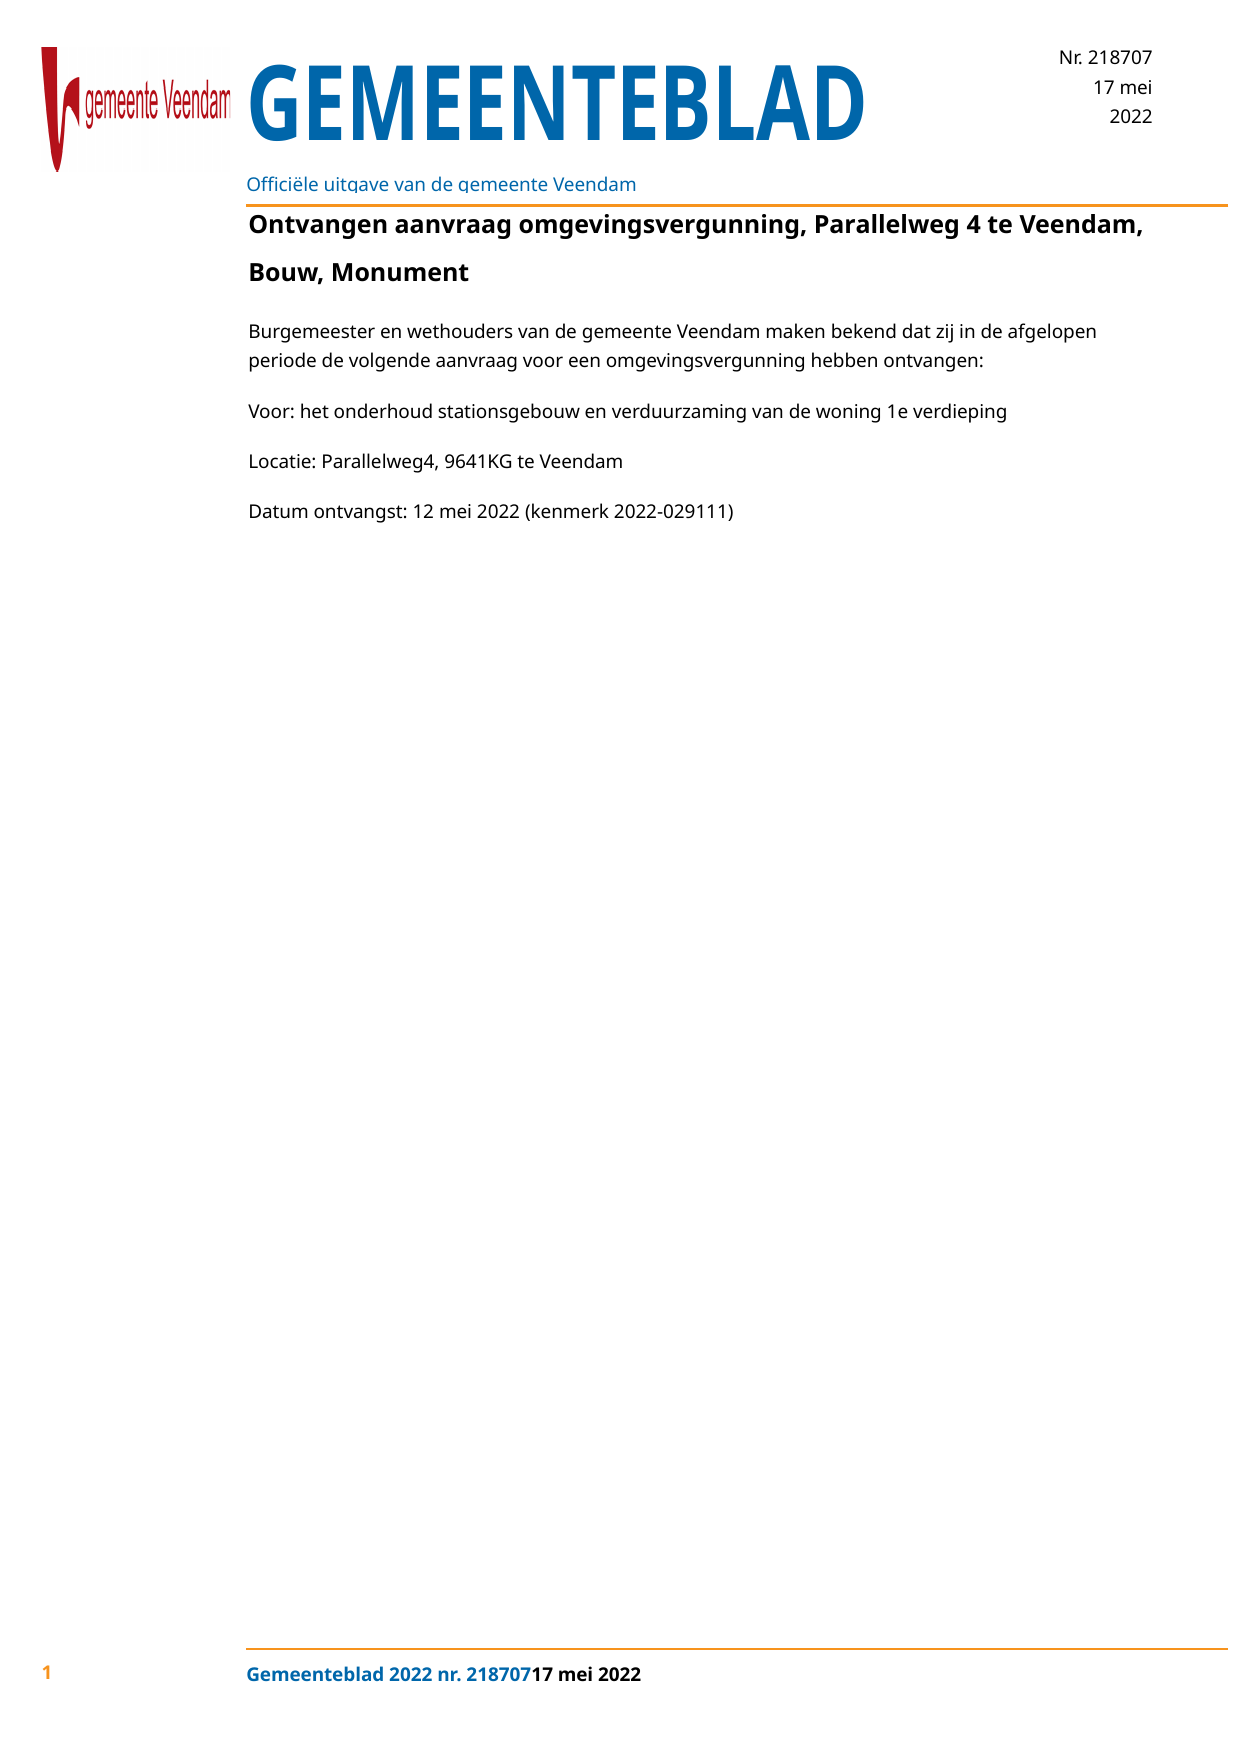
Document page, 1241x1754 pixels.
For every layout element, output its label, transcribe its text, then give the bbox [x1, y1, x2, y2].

picture [41, 47, 231, 172]
text Burgemeester en wethouders van de gemeente Veendam maken bekend dat zij in de afgelopen periode de volgende aanvraag voor een omgevingsvergunning hebben ontvangen: [248, 318, 1152, 373]
text Voor: het onderhoud stationsgebouw en verduurzaming van de woning 1e verdieping [248, 398, 1152, 424]
text Ontvangen aanvraag omgevingsvergunning, Parallelweg 4 te Veendam, Bouw, Monument [248, 207, 1152, 288]
text Datum ontvangst: 12 mei 2022 (kenmerk 2022-029111) [248, 499, 1152, 524]
text Locatie: Parallelweg4, 9641KG te Veendam [248, 448, 1152, 474]
